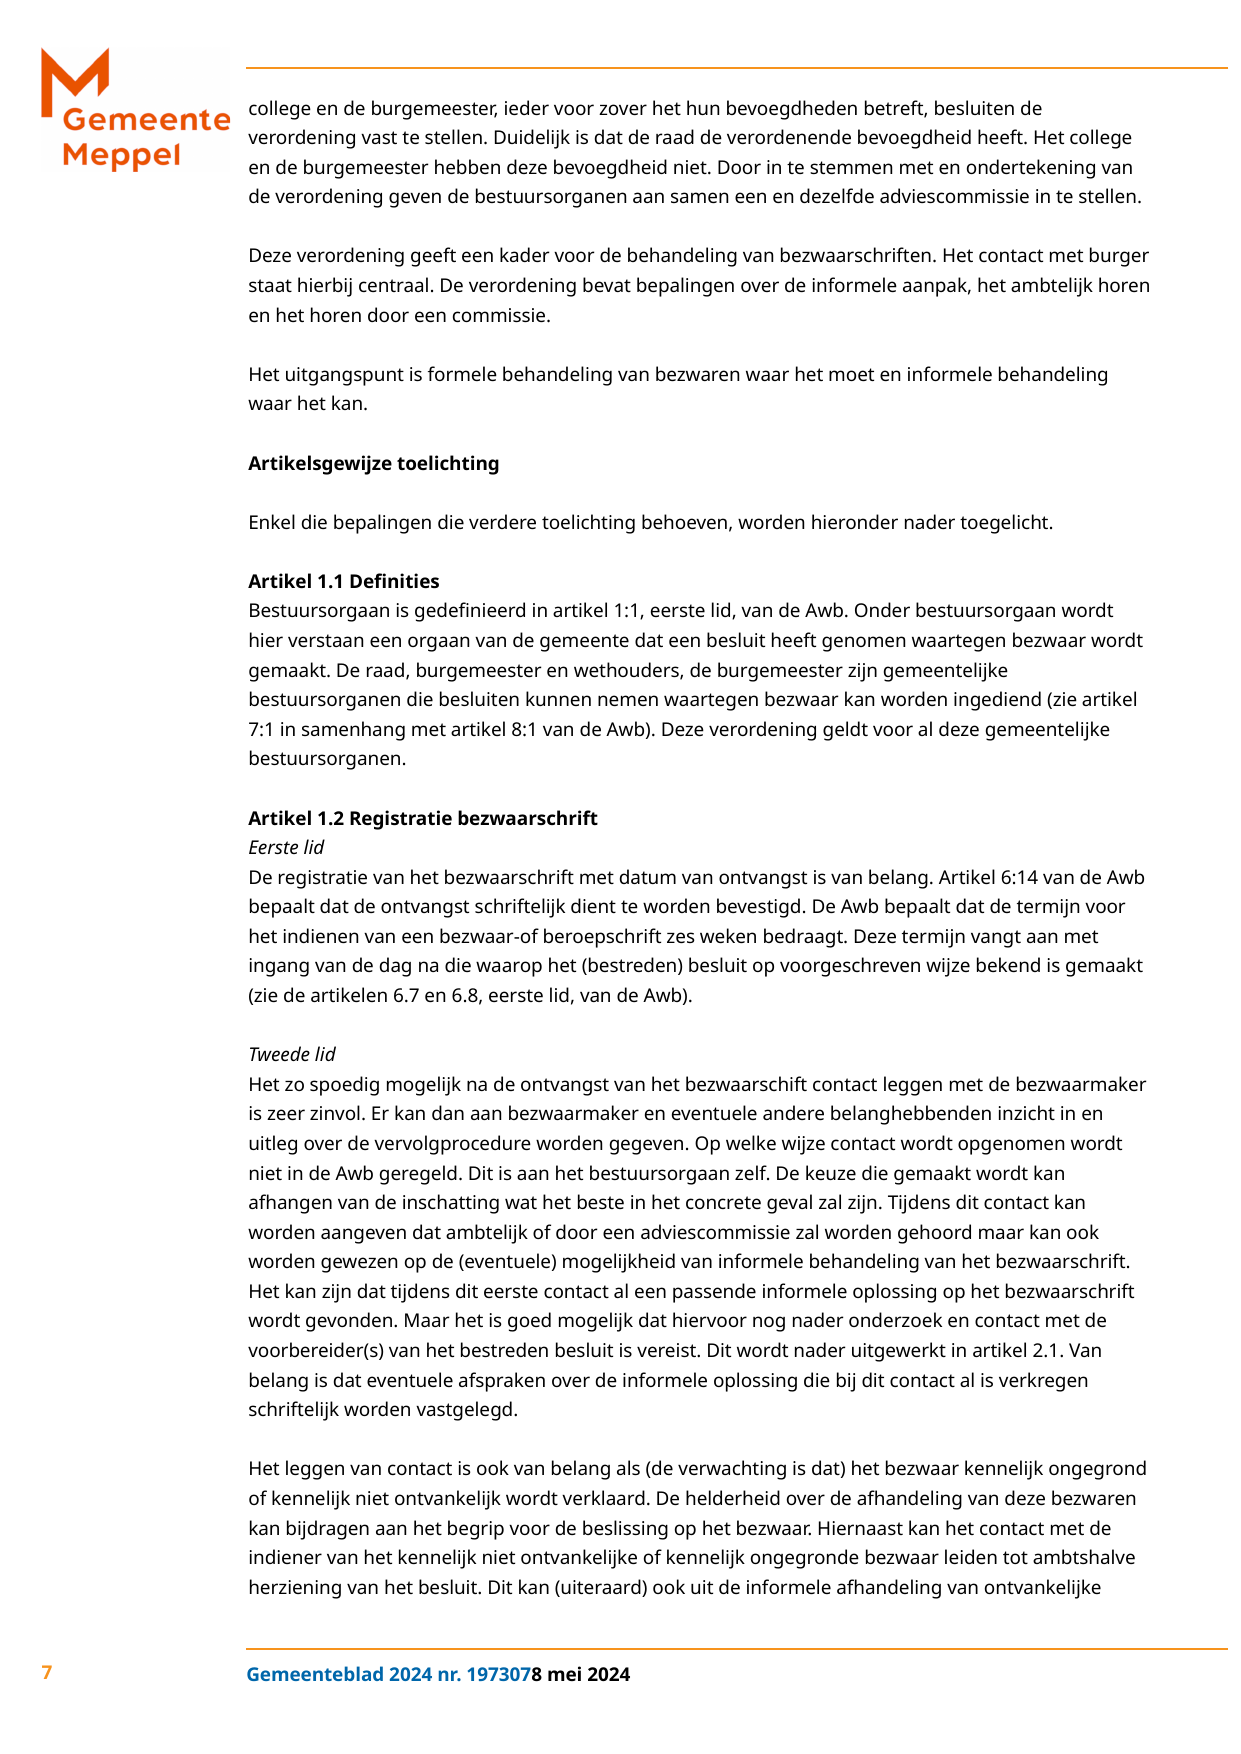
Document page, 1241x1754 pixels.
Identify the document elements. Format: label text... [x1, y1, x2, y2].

text college en de burgemeester, ieder voor zover het hun bevoegdheden betreft, besluiten de verordening vast te stellen. Duidelijk is dat de raad de verordenende bevoegdheid heeft. Het college en de burgemeester hebben deze bevoegdheid niet. Door in te stemmen met en ondertekening van de verordening geven de bestuursorganen aan samen een en dezelfde adviescommissie in te stellen. [248, 95, 1152, 209]
text Deze verordening geeft een kader voor de behandeling van bezwaarschriften. Het contact met burger staat hierbij centraal. De verordening bevat bepalingen over de informele aanpak, het ambtelijk horen en het horen door een commissie. [248, 243, 1152, 328]
text Artikel 1.2 Registratie bezwaarschrift [248, 805, 1152, 831]
text Bestuursorgaan is gedefinieerd in artikel 1:1, eerste lid, van de Awb. Onder bestuursorgaan wordt hier verstaan een orgaan van de gemeente dat een besluit heeft genomen waartegen bezwaar wordt gemaakt. De raad, burgemeester en wethouders, de burgemeester zijn gemeentelijke bestuursorganen die besluiten kunnen nemen waartegen bezwaar kan worden ingediend (zie artikel 7:1 in samenhang met artikel 8:1 van de Awb). Deze verordening geldt voor al deze gemeentelijke bestuursorganen. [248, 598, 1152, 771]
text Enkel die bepalingen die verdere toelichting behoeven, worden hieronder nader toegelicht. [248, 509, 1152, 535]
text Artikel 1.1 Definities [248, 568, 1152, 594]
text Eerste lid [248, 834, 1152, 860]
text Het zo spoedig mogelijk na de ontvangst van het bezwaarschift contact leggen met de bezwaarmaker is zeer zinvol. Er kan dan aan bezwaarmaker en eventuele andere belanghebbenden inzicht in en uitleg over de vervolgprocedure worden gegeven. Op welke wijze contact wordt opgenomen wordt niet in de Awb geregeld. Dit is aan het bestuursorgaan zelf. De keuze die gemaakt wordt kan afhangen van de inschatting wat het beste in het concrete geval zal zijn. Tijdens dit contact kan worden aangeven dat ambtelijk of door een adviescommissie zal worden gehoord maar kan ook worden gewezen op de (eventuele) mogelijkheid van informele behandeling van het bezwaarschrift. Het kan zijn dat tijdens dit eerste contact al een passende informele oplossing op het bezwaarschrift wordt gevonden. Maar het is goed mogelijk dat hiervoor nog nader onderzoek en contact met de voorbereider(s) van het bestreden besluit is vereist. Dit wordt nader uitgewerkt in artikel 2.1. Van belang is dat eventuele afspraken over de informele oplossing die bij dit contact al is verkregen schriftelijk worden vastgelegd. [248, 1071, 1152, 1422]
text Het uitgangspunt is formele behandeling van bezwaren waar het moet en informele behandeling waar het kan. [248, 361, 1152, 416]
text Artikelsgewijze toelichting [248, 450, 1152, 476]
text Het leggen van contact is ook van belang als (de verwachting is dat) het bezwaar kennelijk ongegrond of kennelijk niet ontvankelijk wordt verklaard. De helderheid over de afhandeling van deze bezwaren kan bijdragen aan het begrip voor de beslissing op het bezwaar. Hiernaast kan het contact met de indiener van het kennelijk niet ontvankelijke of kennelijk ongegronde bezwaar leiden tot ambtshalve herziening van het besluit. Dit kan (uiteraard) ook uit de informele afhandeling van ontvankelijke [248, 1456, 1152, 1600]
text Tweede lid [248, 1041, 1152, 1067]
text De registratie van het bezwaarschrift met datum van ontvangst is van belang. Artikel 6:14 van de Awb bepaalt dat de ontvangst schriftelijk dient te worden bevestigd. De Awb bepaalt dat de termijn voor het indienen van een bezwaar-of beroepschrift zes weken bedraagt. Deze termijn vangt aan met ingang van de dag na die waarop het (bestreden) besluit op voorgeschreven wijze bekend is gemaakt (zie de artikelen 6.7 en 6.8, eerste lid, van de Awb). [248, 864, 1152, 1008]
picture [41, 47, 231, 172]
